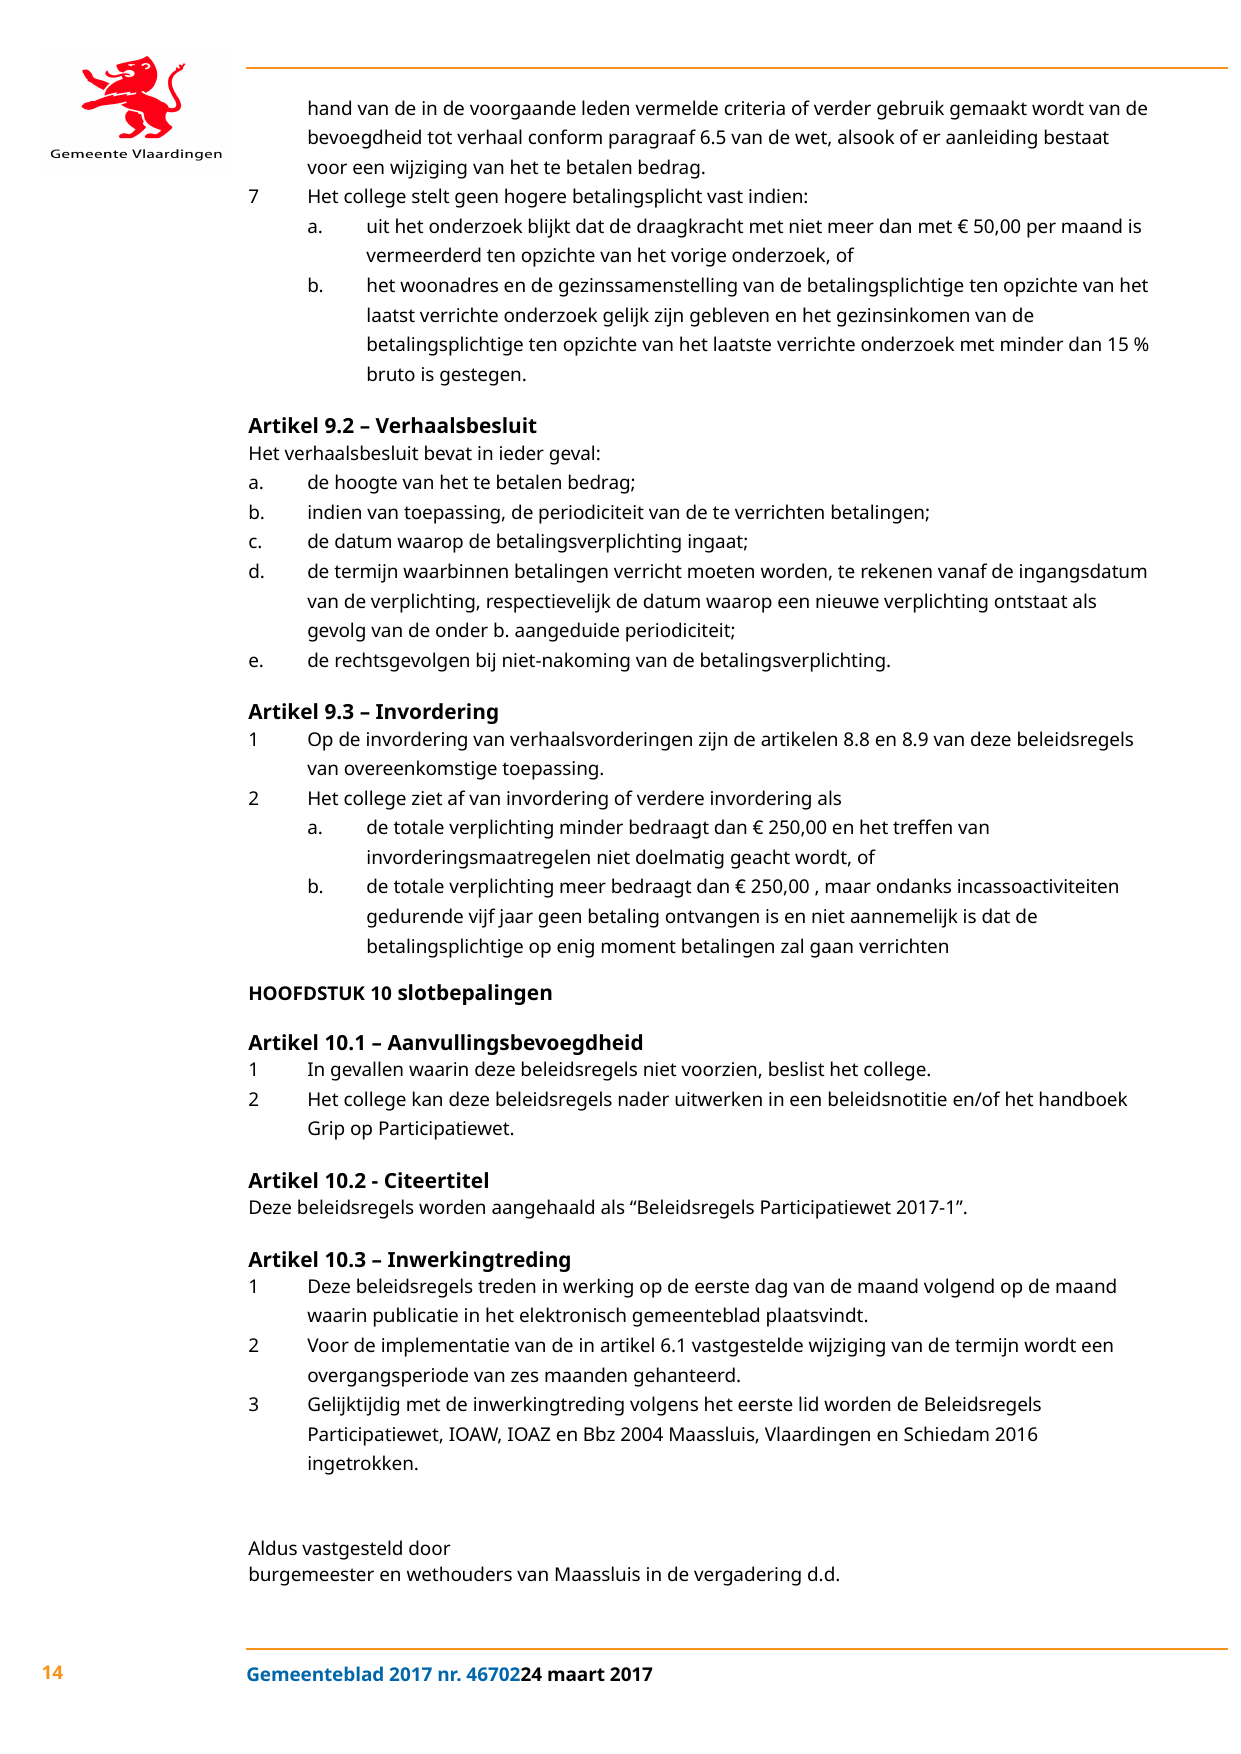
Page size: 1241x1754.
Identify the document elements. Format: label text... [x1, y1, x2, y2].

text Het verhaalsbesluit bevat in ieder geval: [248, 440, 1152, 466]
list Voor de implementatie van de in artikel 6.1 vastgestelde wijziging van de termijn wordt een overgangsperiode van zes maanden gehanteerd. [248, 1332, 1152, 1388]
list de rechtsgevolgen bij niet-nakoming van de betalingsverplichting. [248, 647, 1152, 673]
list Het college kan deze beleidsregels nader uitwerken in een beleidsnotitie en/of het handboek Grip op Participatiewet. [248, 1086, 1152, 1141]
list hand van de in de voorgaande leden vermelde criteria of verder gebruik gemaakt wordt van de bevoegdheid tot verhaal conform paragraaf 6.5 van de wet, alsook of er aanleiding bestaat voor een wijziging van het te betalen bedrag. [248, 95, 1152, 180]
list In gevallen waarin deze beleidsregels niet voorzien, beslist het college. [248, 1056, 1152, 1082]
list Deze beleidsregels treden in werking op de eerste dag van de maand volgend op de maand waarin publicatie in het elektronisch gemeenteblad plaatsvindt. [248, 1273, 1152, 1328]
text Aldus vastgesteld door [248, 1536, 1152, 1561]
list uit het onderzoek blijkt dat de draagkracht met niet meer dan met € 50,00 per maand is vermeerderd ten opzichte van het vorige onderzoek, of [307, 213, 1152, 268]
list Het college stelt geen hogere betalingsplicht vast indien: [248, 183, 1152, 209]
list de datum waarop de betalingsverplichting ingaat; [248, 529, 1152, 554]
text Deze beleidsregels worden aangehaald als “Beleidsregels Participatiewet 2017-1”. [248, 1194, 1152, 1220]
picture [41, 47, 231, 172]
text Artikel 10.2 - Citeertitel [248, 1166, 1152, 1194]
list Op de invordering van verhaalsvorderingen zijn de artikelen 8.8 en 8.9 van deze beleidsregels van overeenkomstige toepassing. [248, 726, 1152, 781]
text burgemeester en wethouders van Maassluis in de vergadering d.d. [248, 1561, 1152, 1587]
list het woonadres en de gezinssamenstelling van de betalingsplichtige ten opzichte van het laatst verrichte onderzoek gelijk zijn gebleven en het gezinsinkomen van de betalingsplichtige ten opzichte van het laatste verrichte onderzoek met minder dan 15 % bruto is gestegen. [307, 272, 1152, 387]
list de hoogte van het te betalen bedrag; [248, 469, 1152, 495]
list indien van toepassing, de periodiciteit van de te verrichten betalingen; [248, 499, 1152, 525]
text Artikel 10.3 – Inwerkingtreding [248, 1245, 1152, 1273]
text HOOFDSTUK 10 slotbepalingen [248, 978, 1152, 1007]
list de totale verplichting meer bedraagt dan € 250,00 , maar ondanks incassoactiviteiten gedurende vijf jaar geen betaling ontvangen is en niet aannemelijk is dat de betalingsplichtige op enig moment betalingen zal gaan verrichten [307, 874, 1152, 959]
text Artikel 10.1 – Aanvullingsbevoegdheid [248, 1028, 1152, 1056]
list de totale verplichting minder bedraagt dan € 250,00 en het treffen van invorderingsmaatregelen niet doelmatig geacht wordt, of [307, 814, 1152, 870]
text Artikel 9.2 – Verhaalsbesluit [248, 411, 1152, 440]
list Gelijktijdig met de inwerkingtreding volgens het eerste lid worden de Beleidsregels Participatiewet, IOAW, IOAZ en Bbz 2004 Maassluis, Vlaardingen en Schiedam 2016 ingetrokken. [248, 1391, 1152, 1476]
text Artikel 9.3 – Invordering [248, 697, 1152, 726]
list de termijn waarbinnen betalingen verricht moeten worden, te rekenen vanaf de ingangsdatum van de verplichting, respectievelijk de datum waarop een nieuwe verplichting ontstaat als gevolg van de onder b. aangeduide periodiciteit; [248, 558, 1152, 643]
list Het college ziet af van invordering of verdere invordering als [248, 785, 1152, 811]
